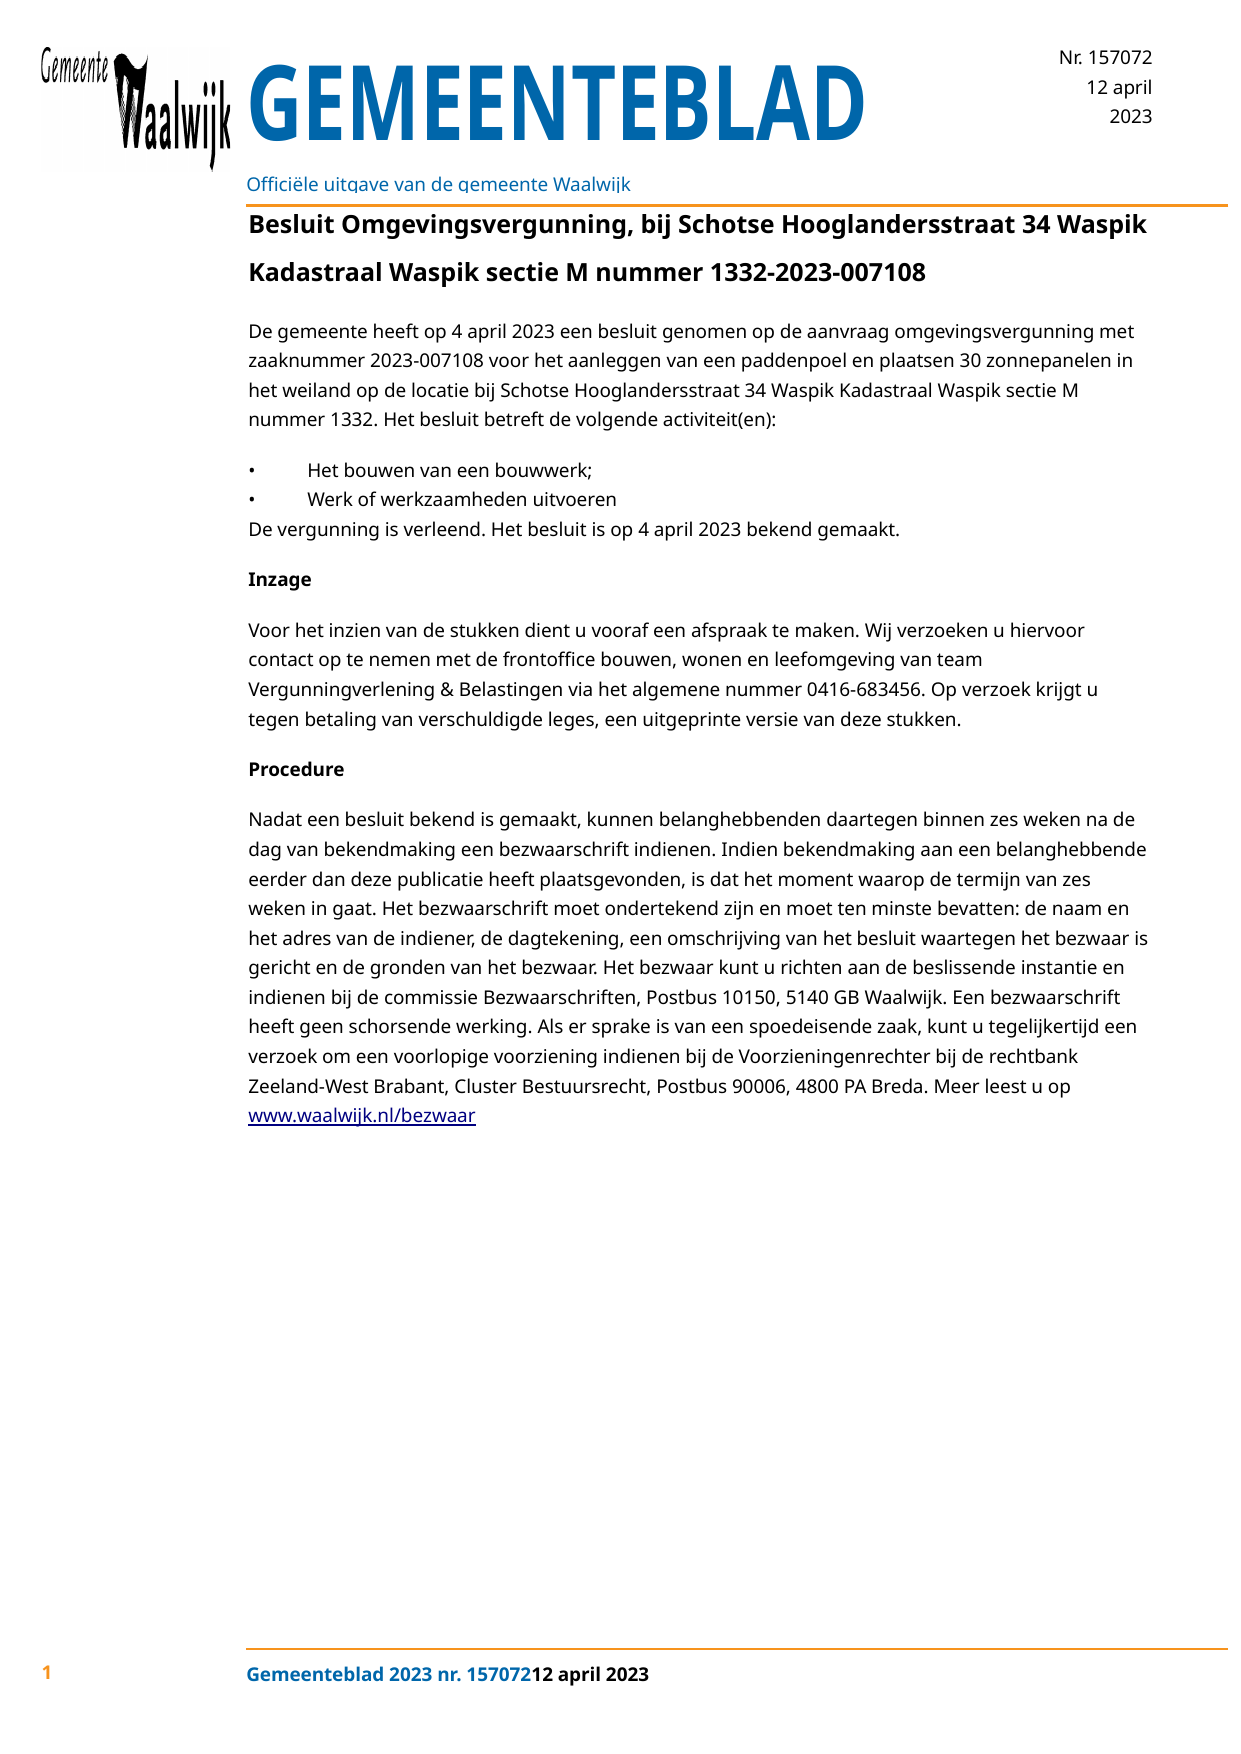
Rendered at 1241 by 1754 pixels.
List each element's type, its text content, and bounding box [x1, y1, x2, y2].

text De vergunning is verleend. Het besluit is op 4 april 2023 bekend gemaakt. [248, 516, 1152, 542]
text Voor het inzien van de stukken dient u vooraf een afspraak te maken. Wij verzoeken u hiervoor contact op te nemen met de frontoffice bouwen, wonen en leefomgeving van team Vergunningverlening & Belastingen via het algemene nummer 0416-683456. Op verzoek krijgt u tegen betaling van verschuldigde leges, een uitgeprinte versie van deze stukken. [248, 617, 1152, 732]
text Inzage [248, 567, 1152, 592]
text Procedure [248, 756, 1152, 782]
picture [41, 47, 231, 172]
text Besluit Omgevingsvergunning, bij Schotse Hooglandersstraat 34 Waspik Kadastraal Waspik sectie M nummer 1332-2023-007108 [248, 207, 1152, 288]
list Het bouwen van een bouwwerk; [248, 457, 1152, 483]
text Nadat een besluit bekend is gemaakt, kunnen belanghebbenden daartegen binnen zes weken na de dag van bekendmaking een bezwaarschrift indienen. Indien bekendmaking aan een belanghebbende eerder dan deze publicatie heeft plaatsgevonden, is dat het moment waarop de termijn van zes weken in gaat. Het bezwaarschrift moet ondertekend zijn en moet ten minste bevatten: de naam en het adres van de indiener, de dagtekening, een omschrijving van het besluit waartegen het bezwaar is gericht en de gronden van het bezwaar. Het bezwaar kunt u richten aan de beslissende instantie en indienen bij de commissie Bezwaarschriften, Postbus 10150, 5140 GB Waalwijk. Een bezwaarschrift heeft geen schorsende werking. Als er sprake is van een spoedeisende zaak, kunt u tegelijkertijd een verzoek om een voorlopige voorziening indienen bij de Voorzieningenrechter bij de rechtbank Zeeland-West Brabant, Cluster Bestuursrecht, Postbus 90006, 4800 PA Breda. Meer leest u op www.waalwijk.nl/bezwaar [248, 807, 1152, 1128]
text De gemeente heeft op 4 april 2023 een besluit genomen op de aanvraag omgevingsvergunning met zaaknummer 2023-007108 voor het aanleggen van een paddenpoel en plaatsen 30 zonnepanelen in het weiland op de locatie bij Schotse Hooglandersstraat 34 Waspik Kadastraal Waspik sectie M nummer 1332. Het besluit betreft de volgende activiteit(en): [248, 318, 1152, 432]
list Werk of werkzaamheden uitvoeren [248, 487, 1152, 512]
